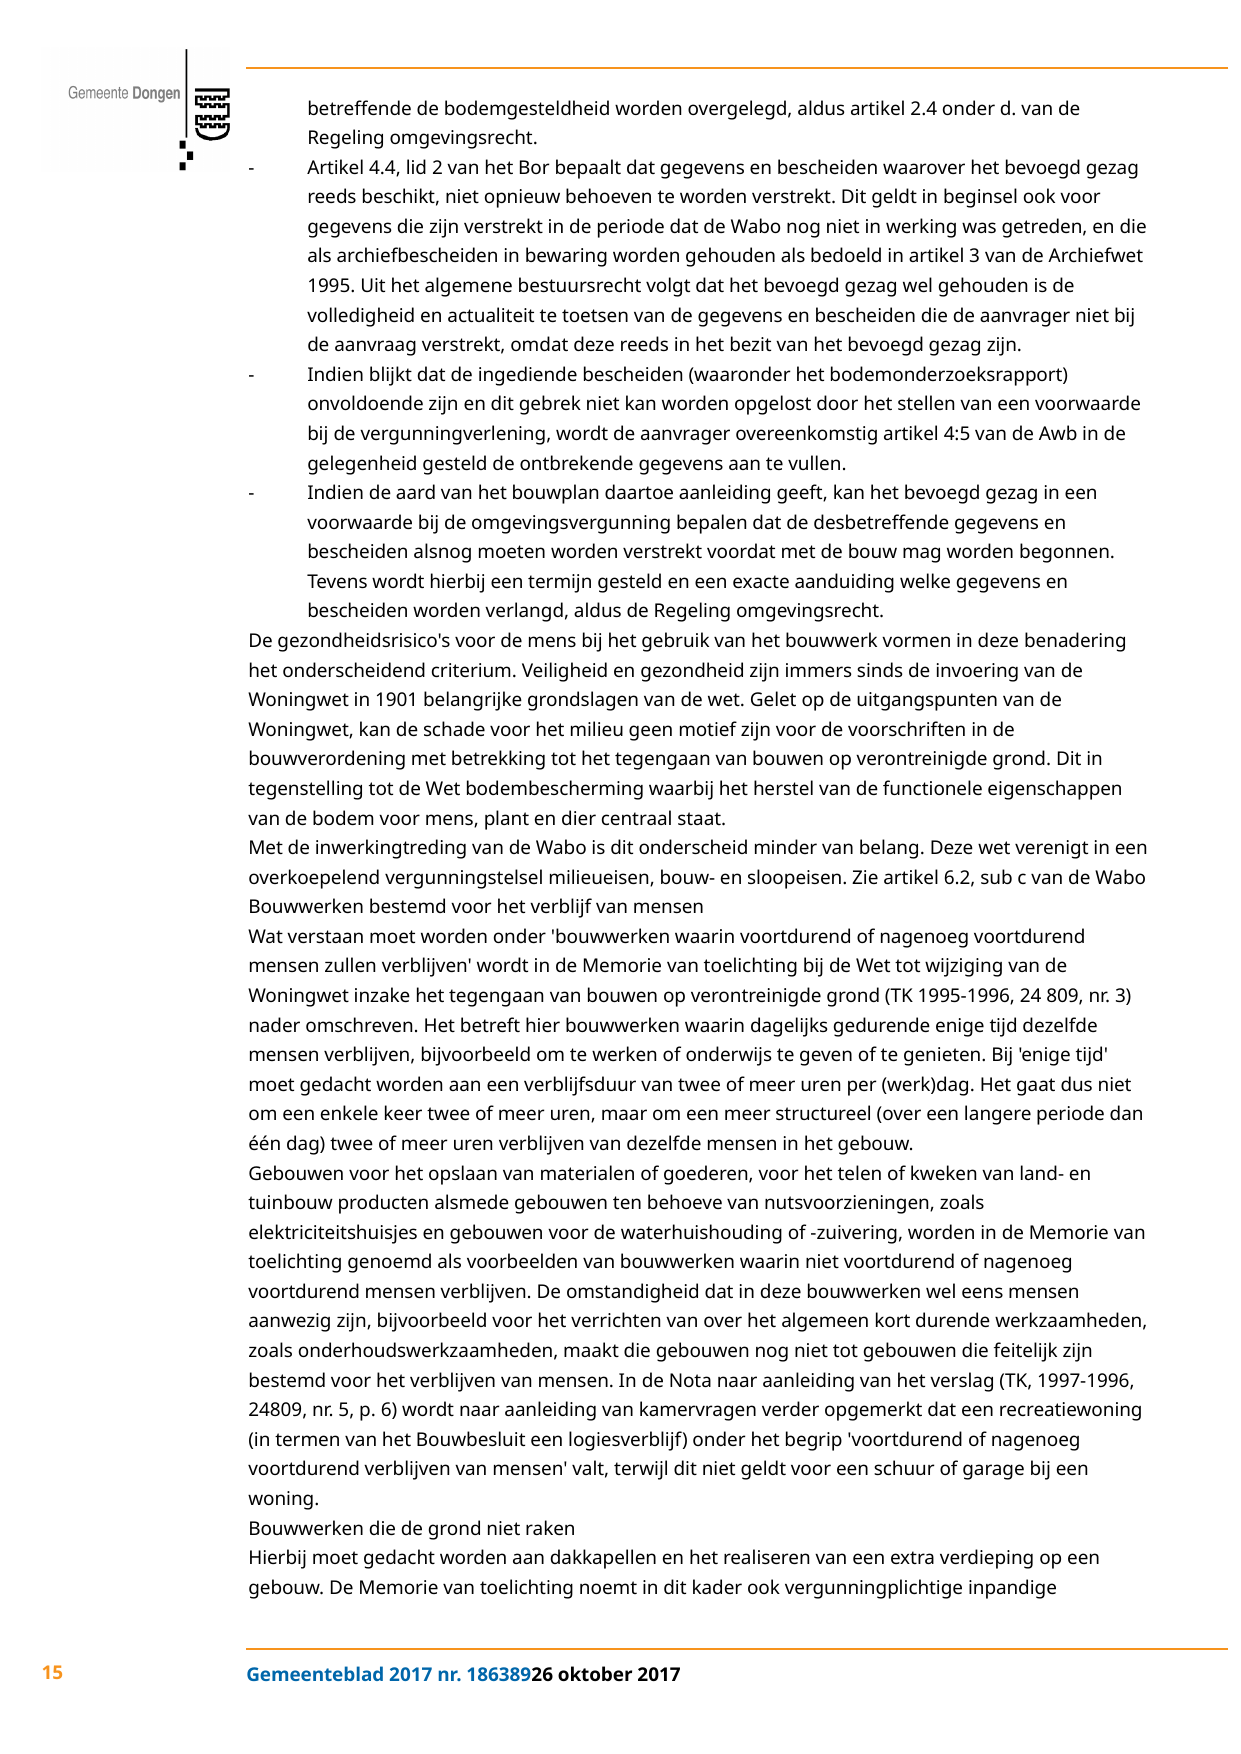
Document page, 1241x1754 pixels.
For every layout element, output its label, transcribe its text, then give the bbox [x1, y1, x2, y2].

text Wat verstaan moet worden onder 'bouwwerken waarin voortdurend of nagenoeg voortdurend mensen zullen verblijven' wordt in de Memorie van toelichting bij de Wet tot wijziging van de Woningwet inzake het tegengaan van bouwen op verontreinigde grond (TK 1995-1996, 24 809, nr. 3) nader omschreven. Het betreft hier bouwwerken waarin dagelijks gedurende enige tijd dezelfde mensen verblijven, bijvoorbeeld om te werken of onderwijs te geven of te genieten. Bij 'enige tijd' moet gedacht worden aan een verblijfsduur van twee of meer uren per (werk)dag. Het gaat dus niet om een enkele keer twee of meer uren, maar om een meer structureel (over een langere periode dan één dag) twee of meer uren verblijven van dezelfde mensen in het gebouw. [248, 923, 1152, 1156]
list Indien blijkt dat de ingediende bescheiden (waaronder het bodemonderzoeksrapport) onvoldoende zijn en dit gebrek niet kan worden opgelost door het stellen van een voorwaarde bij de vergunningverlening, wordt de aanvrager overeenkomstig artikel 4:5 van de Awb in de gelegenheid gesteld de ontbrekende gegevens aan te vullen. [248, 361, 1152, 476]
list betreffende de bodemgesteldheid worden overgelegd, aldus artikel 2.4 onder d. van de Regeling omgevingsrecht. [248, 95, 1152, 150]
text De gezondheidsrisico's voor de mens bij het gebruik van het bouwwerk vormen in deze benadering het onderscheidend criterium. Veiligheid en gezondheid zijn immers sinds de invoering van de Woningwet in 1901 belangrijke grondslagen van de wet. Gelet op de uitgangspunten van de Woningwet, kan de schade voor het milieu geen motief zijn voor de voorschriften in de bouwverordening met betrekking tot het tegengaan van bouwen op verontreinigde grond. Dit in tegenstelling tot de Wet bodembescherming waarbij het herstel van de functionele eigenschappen van de bodem voor mens, plant en dier centraal staat. [248, 627, 1152, 831]
picture [41, 47, 231, 172]
text Bouwwerken bestemd voor het verblijf van mensen [248, 893, 1152, 919]
text Bouwwerken die de grond niet raken [248, 1515, 1152, 1541]
list Indien de aard van het bouwplan daartoe aanleiding geeft, kan het bevoegd gezag in een voorwaarde bij de omgevingsvergunning bepalen dat de desbetreffende gegevens en bescheiden alsnog moeten worden verstrekt voordat met de bouw mag worden begonnen. Tevens wordt hierbij een termijn gesteld en een exacte aanduiding welke gegevens en bescheiden worden verlangd, aldus de Regeling omgevingsrecht. [248, 479, 1152, 623]
text Hierbij moet gedacht worden aan dakkapellen en het realiseren van een extra verdieping op een gebouw. De Memorie van toelichting noemt in dit kader ook vergunningplichtige inpandige [248, 1544, 1152, 1600]
text Met de inwerkingtreding van de Wabo is dit onderscheid minder van belang. Deze wet verenigt in een overkoepelend vergunningstelsel milieueisen, bouw- en sloopeisen. Zie artikel 6.2, sub c van de Wabo [248, 834, 1152, 890]
list Artikel 4.4, lid 2 van het Bor bepaalt dat gegevens en bescheiden waarover het bevoegd gezag reeds beschikt, niet opnieuw behoeven te worden verstrekt. Dit geldt in beginsel ook voor gegevens die zijn verstrekt in de periode dat de Wabo nog niet in werking was getreden, en die als archiefbescheiden in bewaring worden gehouden als bedoeld in artikel 3 van de Archiefwet 1995. Uit het algemene bestuursrecht volgt dat het bevoegd gezag wel gehouden is de volledigheid en actualiteit te toetsen van de gegevens en bescheiden die de aanvrager niet bij de aanvraag verstrekt, omdat deze reeds in het bezit van het bevoegd gezag zijn. [248, 154, 1152, 357]
text Gebouwen voor het opslaan van materialen of goederen, voor het telen of kweken van land- en tuinbouw producten alsmede gebouwen ten behoeve van nutsvoorzieningen, zoals elektriciteitshuisjes en gebouwen voor de waterhuishouding of -zuivering, worden in de Memorie van toelichting genoemd als voorbeelden van bouwwerken waarin niet voortdurend of nagenoeg voortdurend mensen verblijven. De omstandigheid dat in deze bouwwerken wel eens mensen aanwezig zijn, bijvoorbeeld voor het verrichten van over het algemeen kort durende werkzaamheden, zoals onderhoudswerkzaamheden, maakt die gebouwen nog niet tot gebouwen die feitelijk zijn bestemd voor het verblijven van mensen. In de Nota naar aanleiding van het verslag (TK, 1997-1996, 24809, nr. 5, p. 6) wordt naar aanleiding van kamervragen verder opgemerkt dat een recreatiewoning (in termen van het Bouwbesluit een logiesverblijf) onder het begrip 'voortdurend of nagenoeg voortdurend verblijven van mensen' valt, terwijl dit niet geldt voor een schuur of garage bij een woning. [248, 1160, 1152, 1511]
